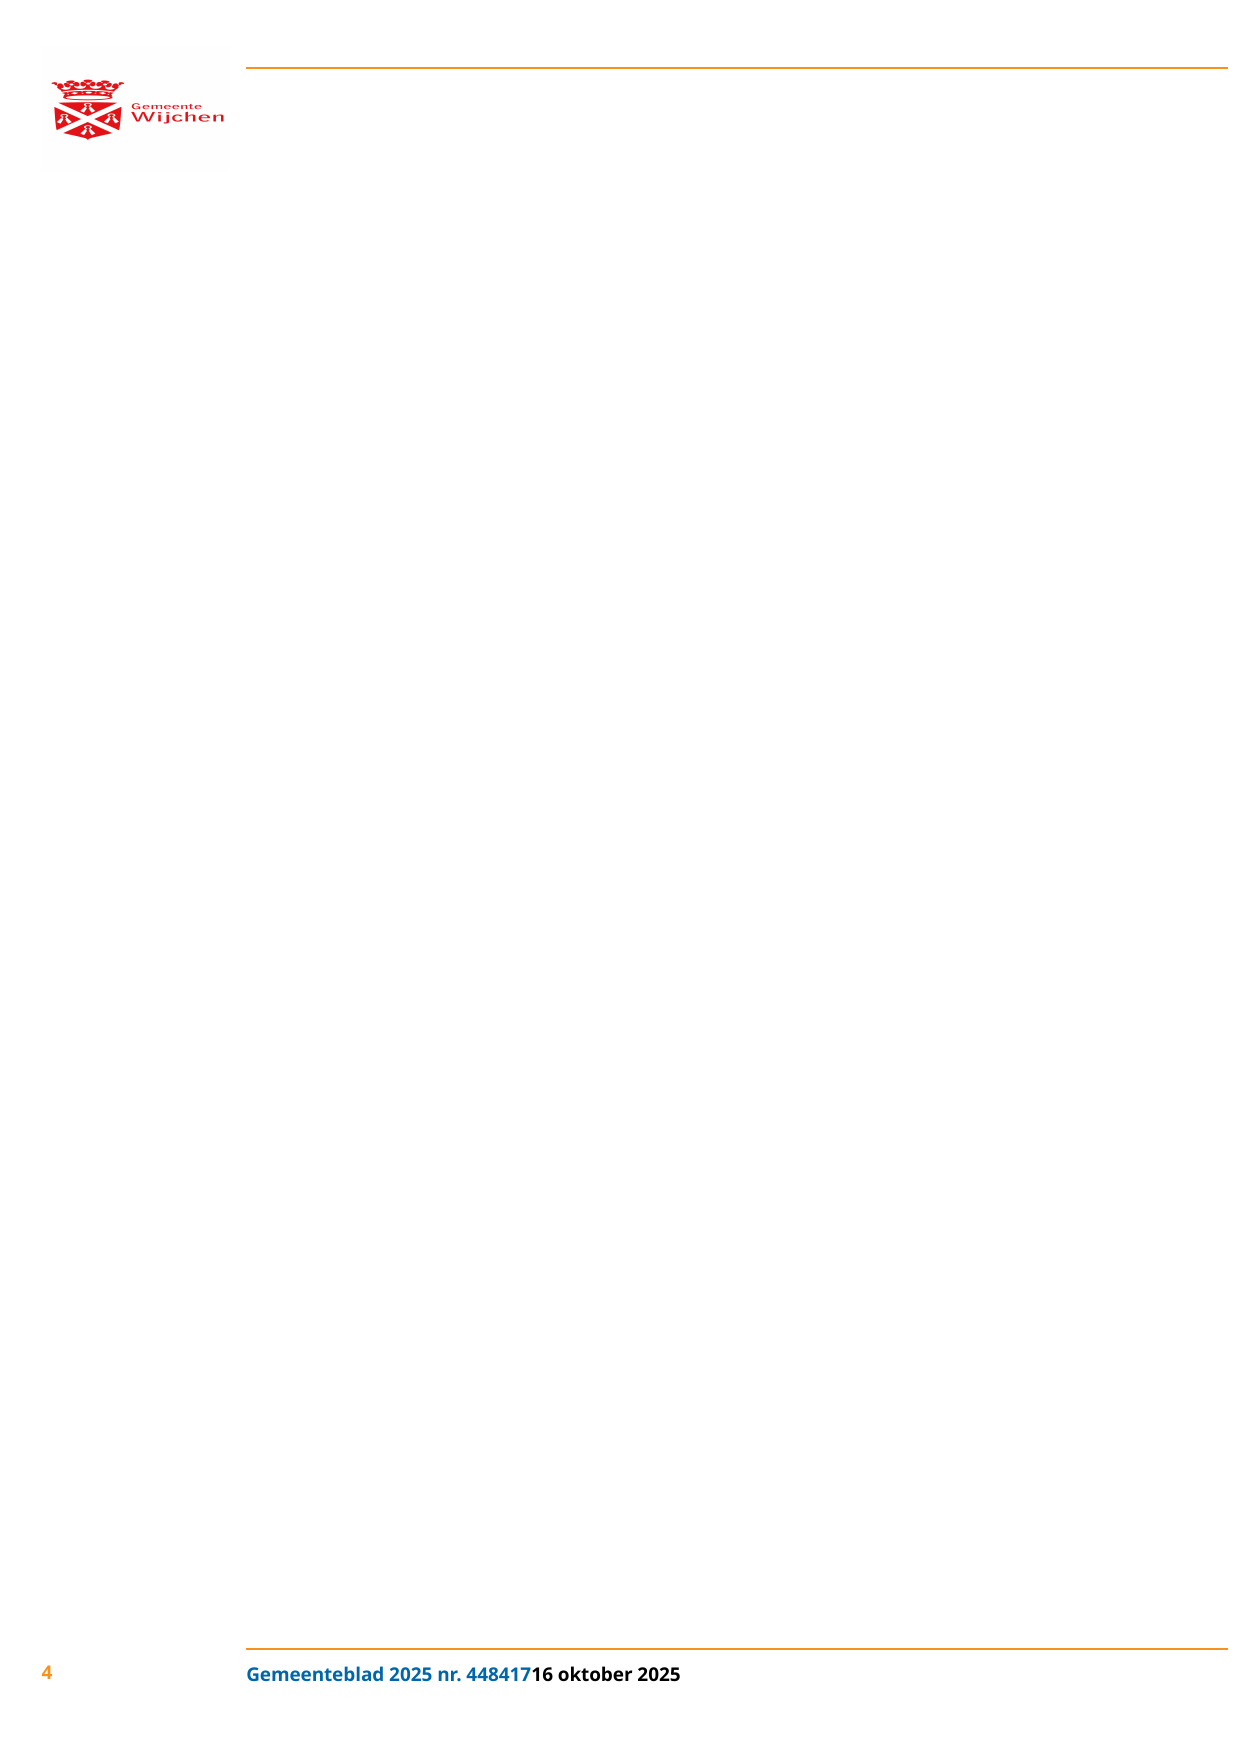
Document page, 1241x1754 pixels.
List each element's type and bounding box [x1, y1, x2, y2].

picture [41, 47, 231, 172]
